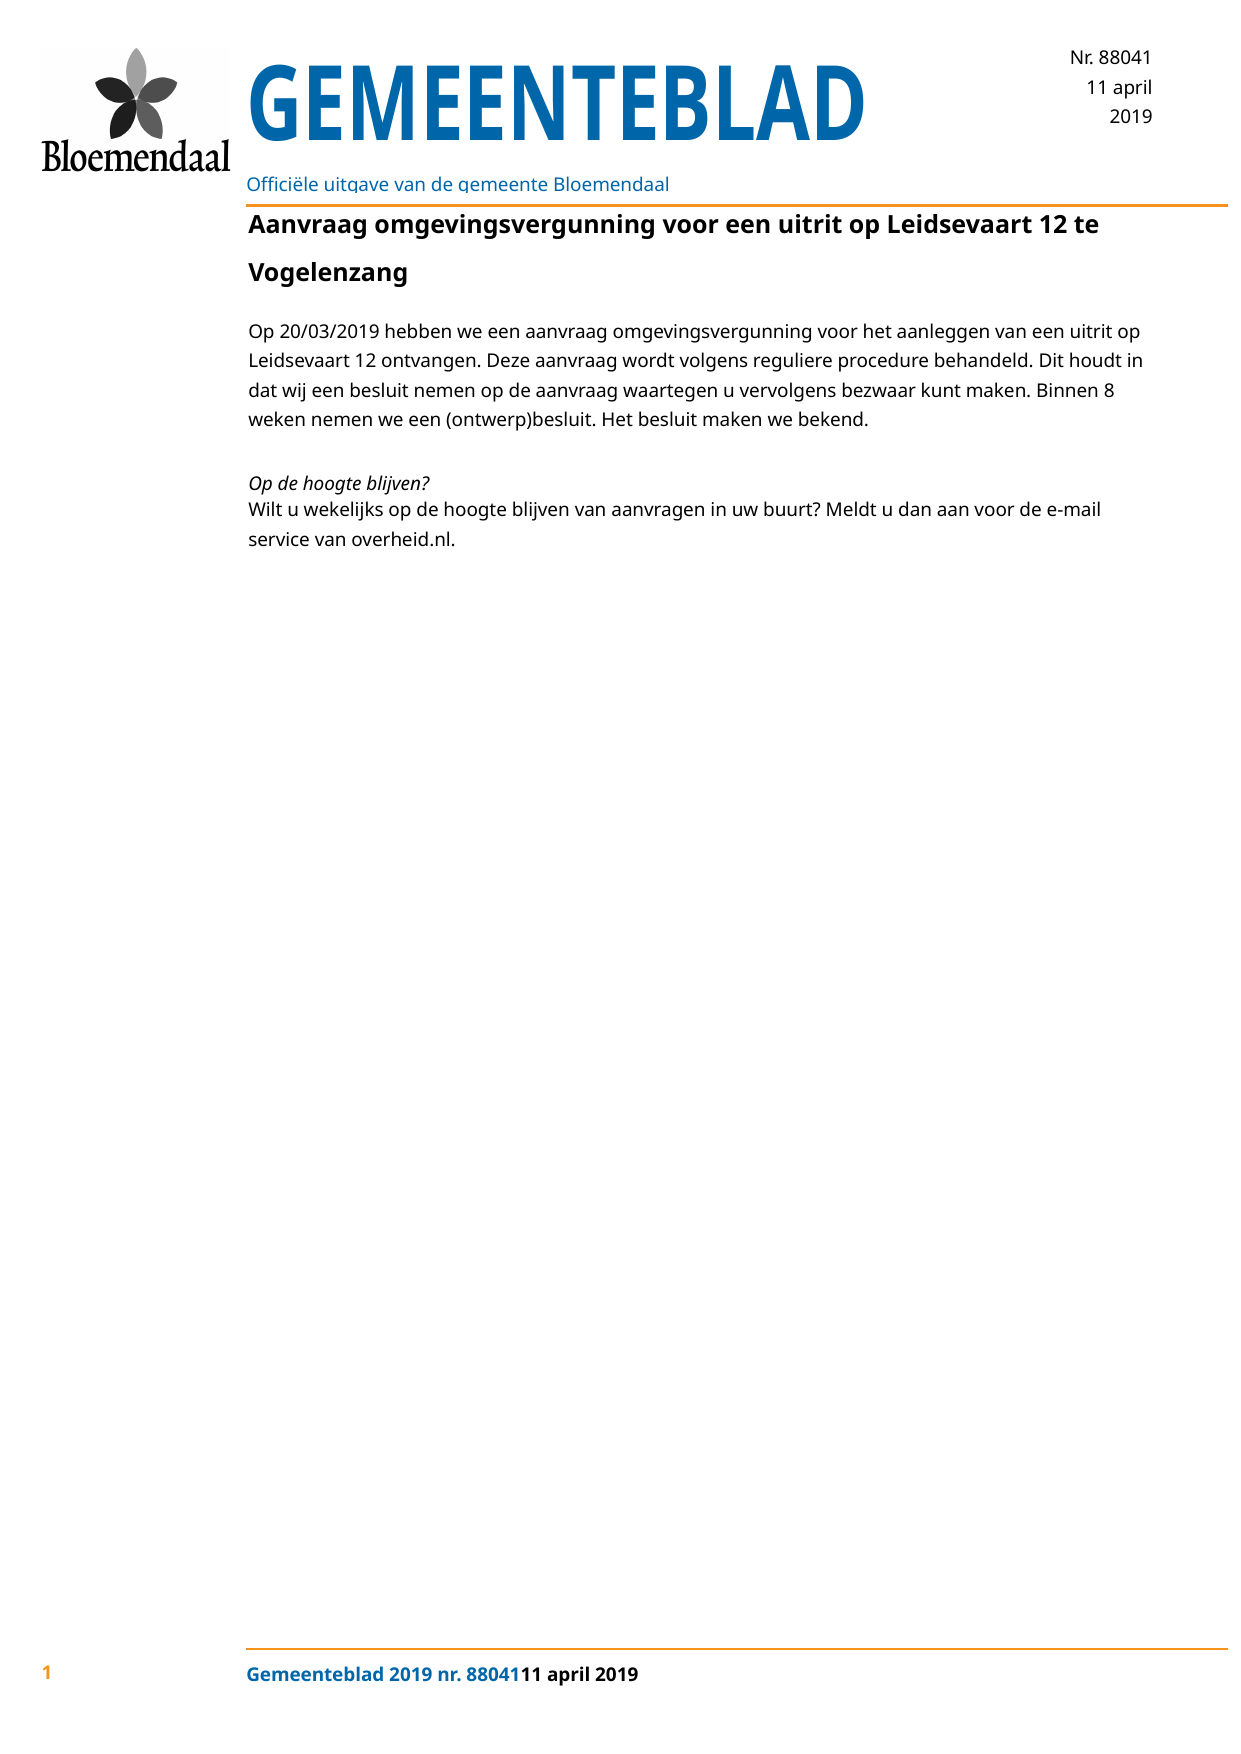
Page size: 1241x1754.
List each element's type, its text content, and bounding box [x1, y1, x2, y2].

text Wilt u wekelijks op de hoogte blijven van aanvragen in uw buurt? Meldt u dan aan voor de e-mail service van overheid.nl. [248, 496, 1152, 552]
text Op 20/03/2019 hebben we een aanvraag omgevingsvergunning voor het aanleggen van een uitrit op Leidsevaart 12 ontvangen. Deze aanvraag wordt volgens reguliere procedure behandeld. Dit houdt in dat wij een besluit nemen op de aanvraag waartegen u vervolgens bezwaar kunt maken. Binnen 8 weken nemen we een (ontwerp)besluit. Het besluit maken we bekend. [248, 318, 1152, 432]
text Op de hoogte blijven? [248, 471, 1152, 496]
picture [41, 47, 231, 172]
text Aanvraag omgevingsvergunning voor een uitrit op Leidsevaart 12 te Vogelenzang [248, 207, 1152, 288]
